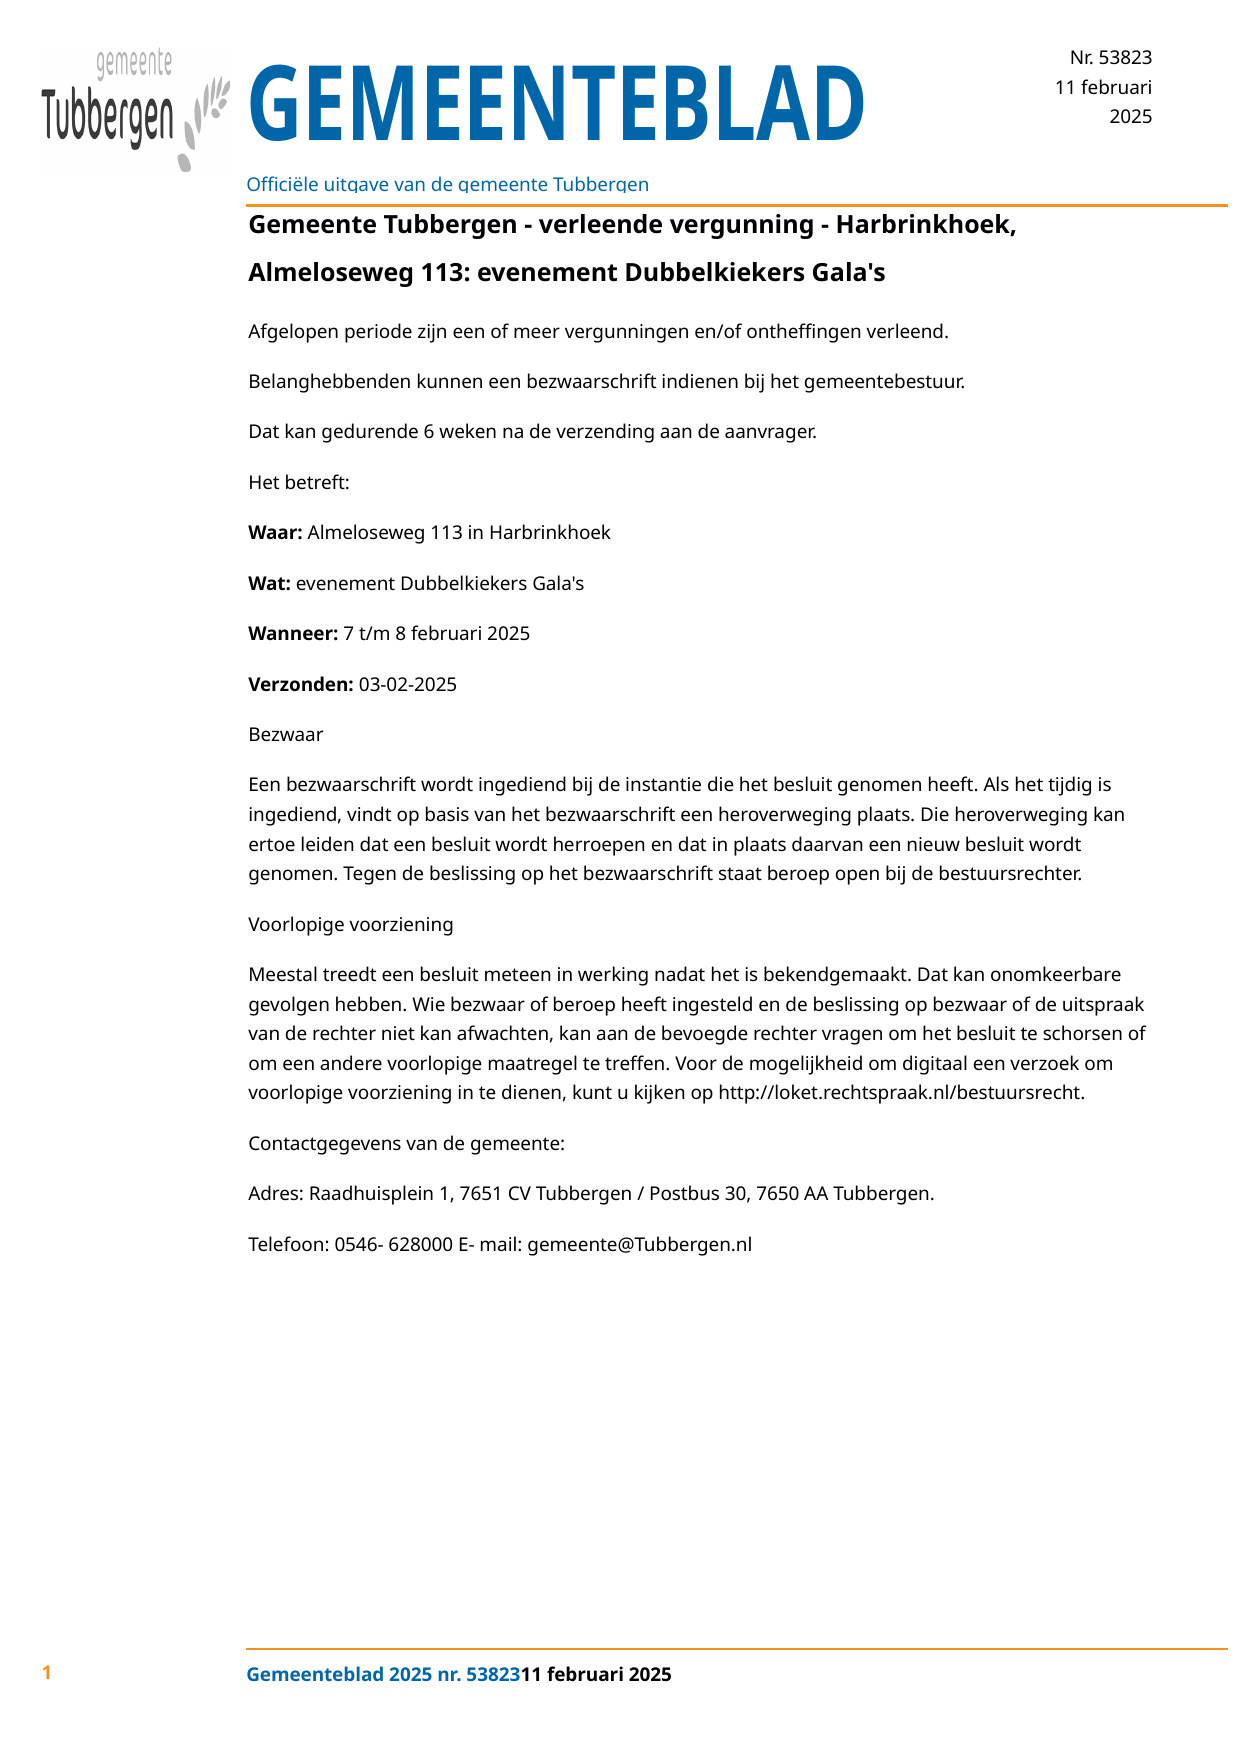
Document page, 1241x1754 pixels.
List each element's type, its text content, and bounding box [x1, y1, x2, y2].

text Telefoon: 0546- 628000 E- mail: gemeente@Tubbergen.nl [248, 1231, 1152, 1257]
text Meestal treedt een besluit meteen in werking nadat het is bekendgemaakt. Dat kan onomkeerbare gevolgen hebben. Wie bezwaar of beroep heeft ingesteld en de beslissing op bezwaar of de uitspraak van de rechter niet kan afwachten, kan aan de bevoegde rechter vragen om het besluit te schorsen of om een andere voorlopige maatregel te treffen. Voor de mogelijkheid om digitaal een verzoek om voorlopige voorziening in te dienen, kunt u kijken op http://loket.rechtspraak.nl/bestuursrecht. [248, 961, 1152, 1105]
text Adres: Raadhuisplein 1, 7651 CV Tubbergen / Postbus 30, 7650 AA Tubbergen. [248, 1180, 1152, 1206]
text Gemeente Tubbergen - verleende vergunning - Harbrinkhoek, Almeloseweg 113: evenement Dubbelkiekers Gala's [248, 207, 1152, 288]
text Contactgegevens van de gemeente: [248, 1130, 1152, 1156]
text Wanneer: 7 t/m 8 februari 2025 [248, 620, 1152, 646]
text Het betreft: [248, 469, 1152, 495]
text Bezwaar [248, 721, 1152, 747]
text Wat: evenement Dubbelkiekers Gala's [248, 570, 1152, 596]
text Voorlopige voorziening [248, 911, 1152, 937]
picture [41, 47, 231, 172]
text Afgelopen periode zijn een of meer vergunningen en/of ontheffingen verleend. [248, 318, 1152, 344]
text Waar: Almeloseweg 113 in Harbrinkhoek [248, 519, 1152, 545]
text Belanghebbenden kunnen een bezwaarschrift indienen bij het gemeentebestuur. [248, 368, 1152, 394]
text Dat kan gedurende 6 weken na de verzending aan de aanvrager. [248, 419, 1152, 444]
text Verzonden: 03-02-2025 [248, 671, 1152, 697]
text Een bezwaarschrift wordt ingediend bij de instantie die het besluit genomen heeft. Als het tijdig is ingediend, vindt op basis van het bezwaarschrift een heroverweging plaats. Die heroverweging kan ertoe leiden dat een besluit wordt herroepen en dat in plaats daarvan een nieuw besluit wordt genomen. Tegen de beslissing op het bezwaarschrift staat beroep open bij de bestuursrechter. [248, 772, 1152, 886]
